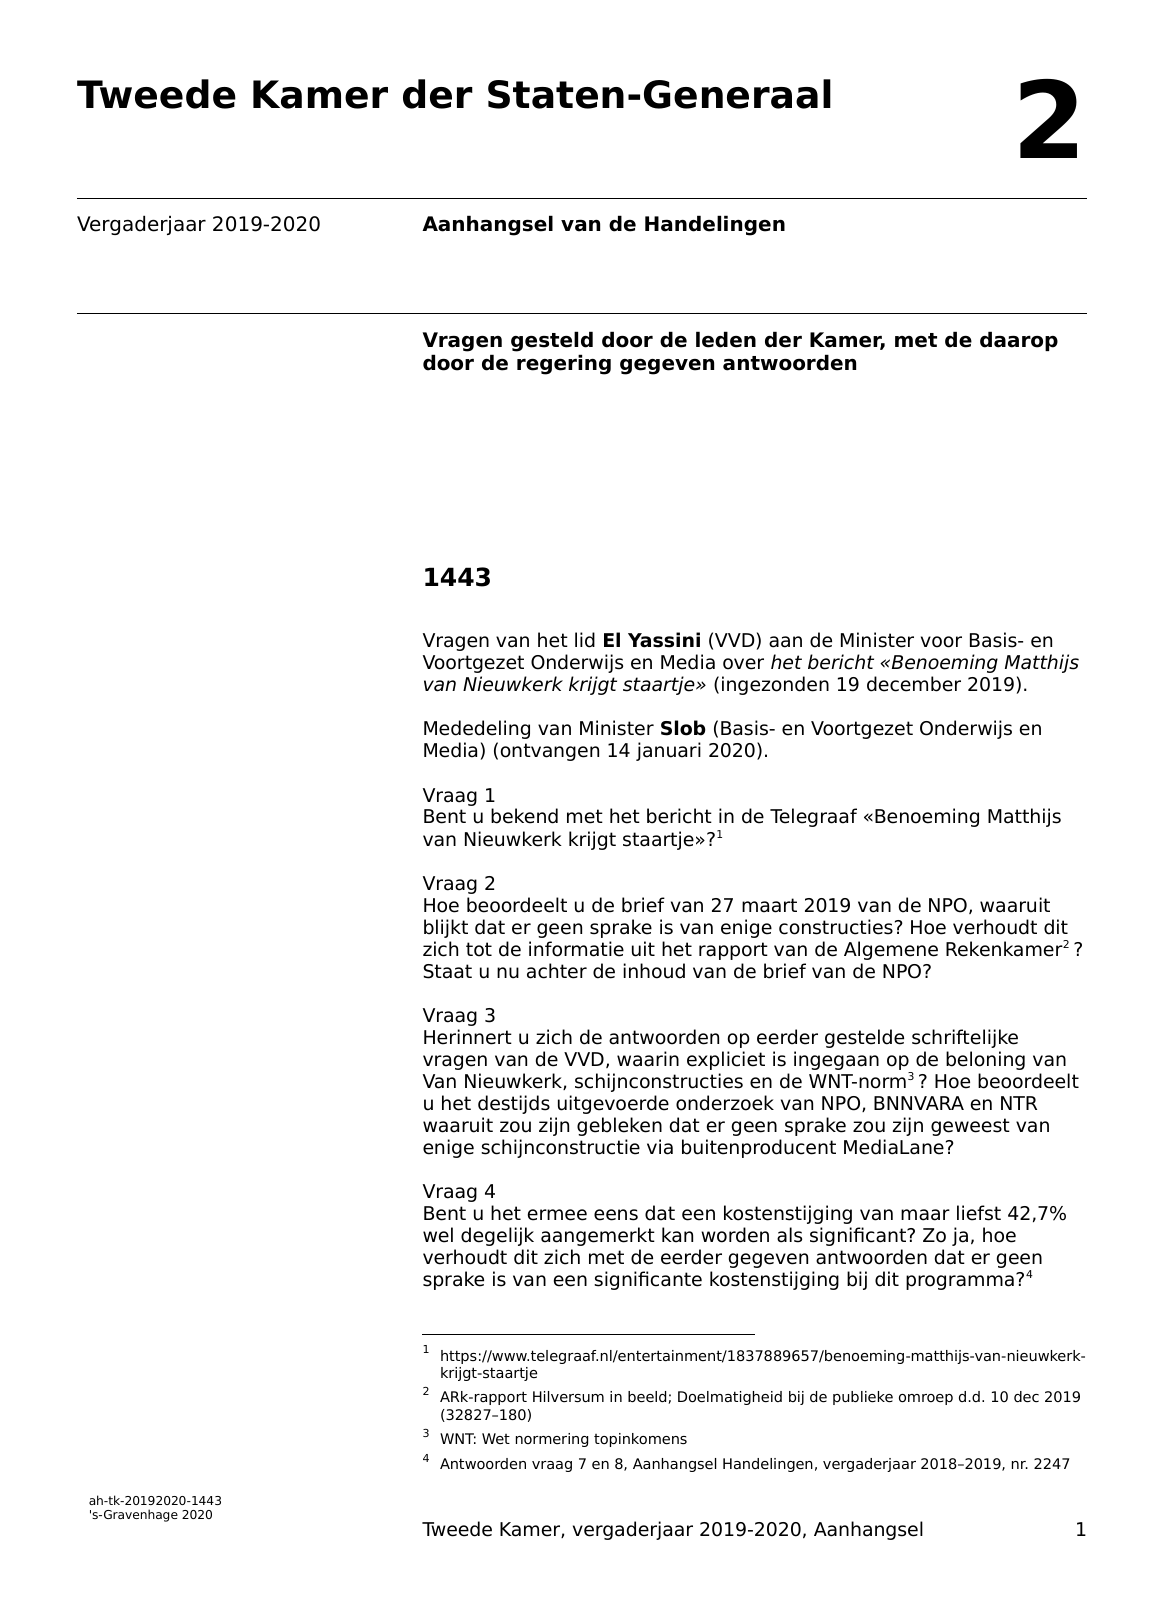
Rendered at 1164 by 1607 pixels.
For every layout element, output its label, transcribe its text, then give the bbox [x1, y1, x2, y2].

text Bent u het ermee eens dat een kostenstijging van maar liefst 42,7% wel degelijk aangemerkt kan worden als significant? Zo ja, hoe verhoudt dit zich met de eerder gegeven antwoorden dat er geen sprake is van een significante kostenstijging bij dit programma? [422, 1203, 1087, 1291]
table_header 2 [886, 59, 1087, 198]
text Vraag 3 [422, 1005, 1087, 1027]
text 's-Gravenhage 2020 [88, 1508, 323, 1522]
table_cell Vergaderjaar 2019-2020 [77, 199, 422, 313]
text Mededeling van Minister Slob (Basis- en Voortgezet Onderwijs en Media) (ontvangen 14 januari 2020). [422, 718, 1087, 762]
text ah-tk-20192020-1443 [88, 1494, 323, 1508]
text WNT: Wet normering topinkomens [422, 1427, 1087, 1449]
text https://www.telegraaf.nl/entertainment/1837889657/benoeming-matthijs-van-nieuwkerk-krijgt-staartje [422, 1343, 1087, 1382]
text Hoe beoordeelt u de brief van 27 maart 2019 van de NPO, waaruit blijkt dat er geen sprake is van enige constructies? Hoe verhoudt dit zich tot de informatie uit het rapport van de Algemene Rekenkamer? Staat u nu achter de inhoud van de brief van de NPO? [422, 894, 1087, 982]
table_cell [77, 314, 422, 375]
table_cell Vragen gesteld door de leden der Kamer, met de daarop door de regering gegeven antwoorden [422, 314, 1087, 375]
text Vraag 4 [422, 1181, 1087, 1203]
text 1443 [422, 563, 1087, 592]
text Vraag 1 [422, 784, 1087, 806]
text Antwoorden vraag 7 en 8, Aanhangsel Handelingen, vergaderjaar 2018–2019, nr. 2247 [422, 1452, 1087, 1474]
text ARk-rapport Hilversum in beeld; Doelmatigheid bij de publieke omroep d.d. 10 dec 2019 (32827–180) [422, 1385, 1087, 1424]
text Herinnert u zich de antwoorden op eerder gestelde schriftelijke vragen van de VVD, waarin expliciet is ingegaan op de beloning van Van Nieuwkerk, schijnconstructies en de WNT-norm? Hoe beoordeelt u het destijds uitgevoerde onderzoek van NPO, BNNVARA en NTR waaruit zou zijn gebleken dat er geen sprake zou zijn geweest van enige schijnconstructie via buitenproducent MediaLane? [422, 1027, 1087, 1158]
table_cell Aanhangsel van de Handelingen [422, 199, 1087, 313]
table_header Tweede Kamer der Staten-Generaal [77, 59, 886, 198]
text Vraag 2 [422, 873, 1087, 894]
text Vragen van het lid El Yassini (VVD) aan de Minister voor Basis- en Voortgezet Onderwijs en Media over het bericht «Benoeming Matthijs van Nieuwkerk krijgt staartje» (ingezonden 19 december 2019). [422, 630, 1087, 696]
text Bent u bekend met het bericht in de Telegraaf «Benoeming Matthijs van Nieuwkerk krijgt staartje»? [422, 806, 1087, 850]
